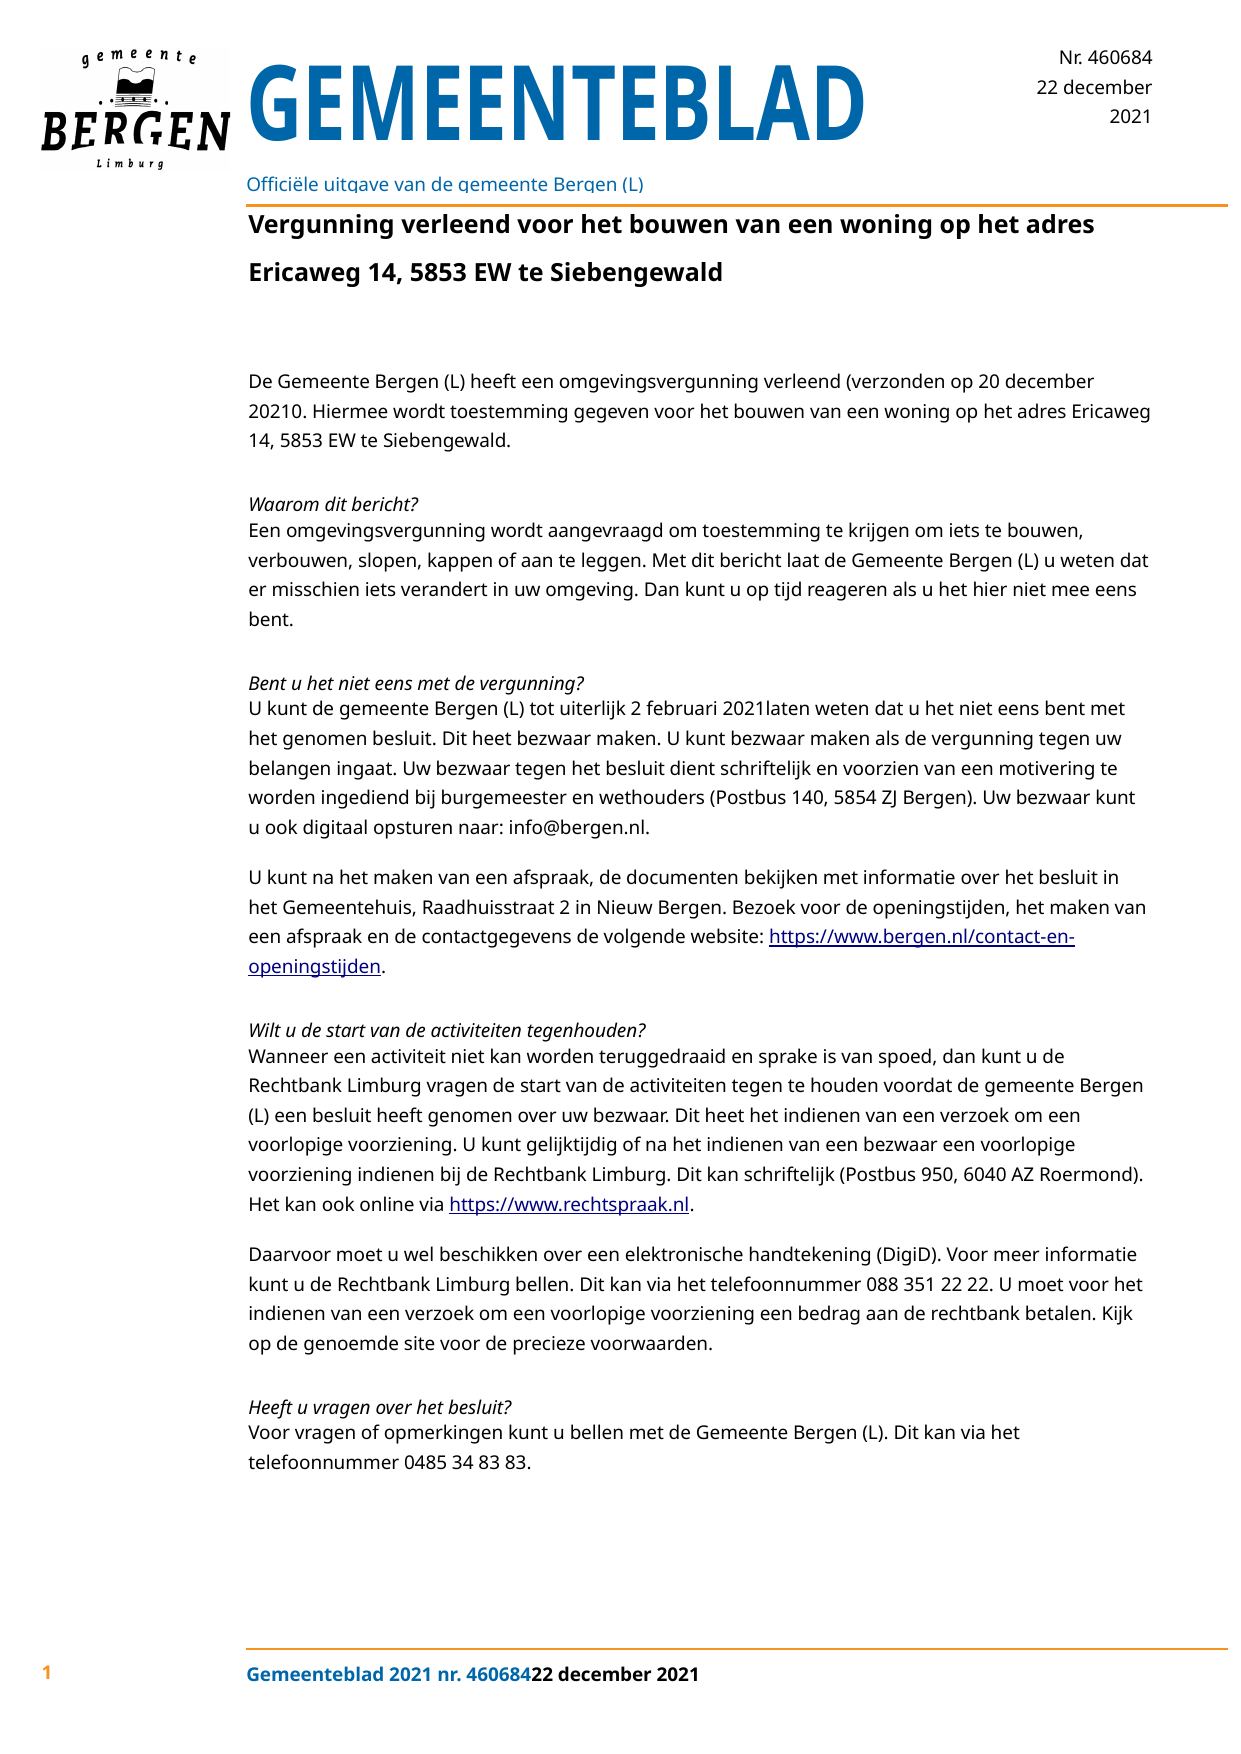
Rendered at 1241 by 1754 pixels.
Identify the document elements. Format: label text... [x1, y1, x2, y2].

text Wanneer een activiteit niet kan worden teruggedraaid en sprake is van spoed, dan kunt u de Rechtbank Limburg vragen de start van de activiteiten tegen te houden voordat de gemeente Bergen (L) een besluit heeft genomen over uw bezwaar. Dit heet het indienen van een verzoek om een voorlopige voorziening. U kunt gelijktijdig of na het indienen van een bezwaar een voorlopige voorziening indienen bij de Rechtbank Limburg. Dit kan schriftelijk (Postbus 950, 6040 AZ Roermond). Het kan ook online via https://www.rechtspraak.nl. [248, 1043, 1152, 1216]
text Heeft u vragen over het besluit? [248, 1394, 1152, 1419]
text Bent u het niet eens met de vergunning? [248, 670, 1152, 696]
text Vergunning verleend voor het bouwen van een woning op het adres Ericaweg 14, 5853 EW te Siebengewald [248, 207, 1152, 288]
text U kunt de gemeente Bergen (L) tot uiterlijk 2 februari 2021laten weten dat u het niet eens bent met het genomen besluit. Dit heet bezwaar maken. U kunt bezwaar maken als de vergunning tegen uw belangen ingaat. Uw bezwaar tegen het besluit dient schriftelijk en voorzien van een motivering te worden ingediend bij burgemeester en wethouders (Postbus 140, 5854 ZJ Bergen). Uw bezwaar kunt u ook digitaal opsturen naar: info@bergen.nl. [248, 696, 1152, 840]
picture [41, 47, 231, 172]
text Een omgevingsvergunning wordt aangevraagd om toestemming te krijgen om iets te bouwen, verbouwen, slopen, kappen of aan te leggen. Met dit bericht laat de Gemeente Bergen (L) u weten dat er misschien iets verandert in uw omgeving. Dan kunt u op tijd reageren als u het hier niet mee eens bent. [248, 517, 1152, 632]
text Wilt u de start van de activiteiten tegenhouden? [248, 1017, 1152, 1043]
text Daarvoor moet u wel beschikken over een elektronische handtekening (DigiD). Voor meer informatie kunt u de Rechtbank Limburg bellen. Dit kan via het telefoonnummer 088 351 22 22. U moet voor het indienen van een verzoek om een voorlopige voorziening een bedrag aan de rechtbank betalen. Kijk op de genoemde site voor de precieze voorwaarden. [248, 1241, 1152, 1356]
text Voor vragen of opmerkingen kunt u bellen met de Gemeente Bergen (L). Dit kan via het telefoonnummer 0485 34 83 83. [248, 1419, 1152, 1475]
text U kunt na het maken van een afspraak, de documenten bekijken met informatie over het besluit in het Gemeentehuis, Raadhuisstraat 2 in Nieuw Bergen. Bezoek voor de openingstijden, het maken van een afspraak en de contactgegevens de volgende website: https://www.bergen.nl/contact-en-openingstijden. [248, 864, 1152, 979]
text De Gemeente Bergen (L) heeft een omgevingsvergunning verleend (verzonden op 20 december 20210. Hiermee wordt toestemming gegeven voor het bouwen van een woning op het adres Ericaweg 14, 5853 EW te Siebengewald. [248, 368, 1152, 453]
text Waarom dit bericht? [248, 491, 1152, 517]
